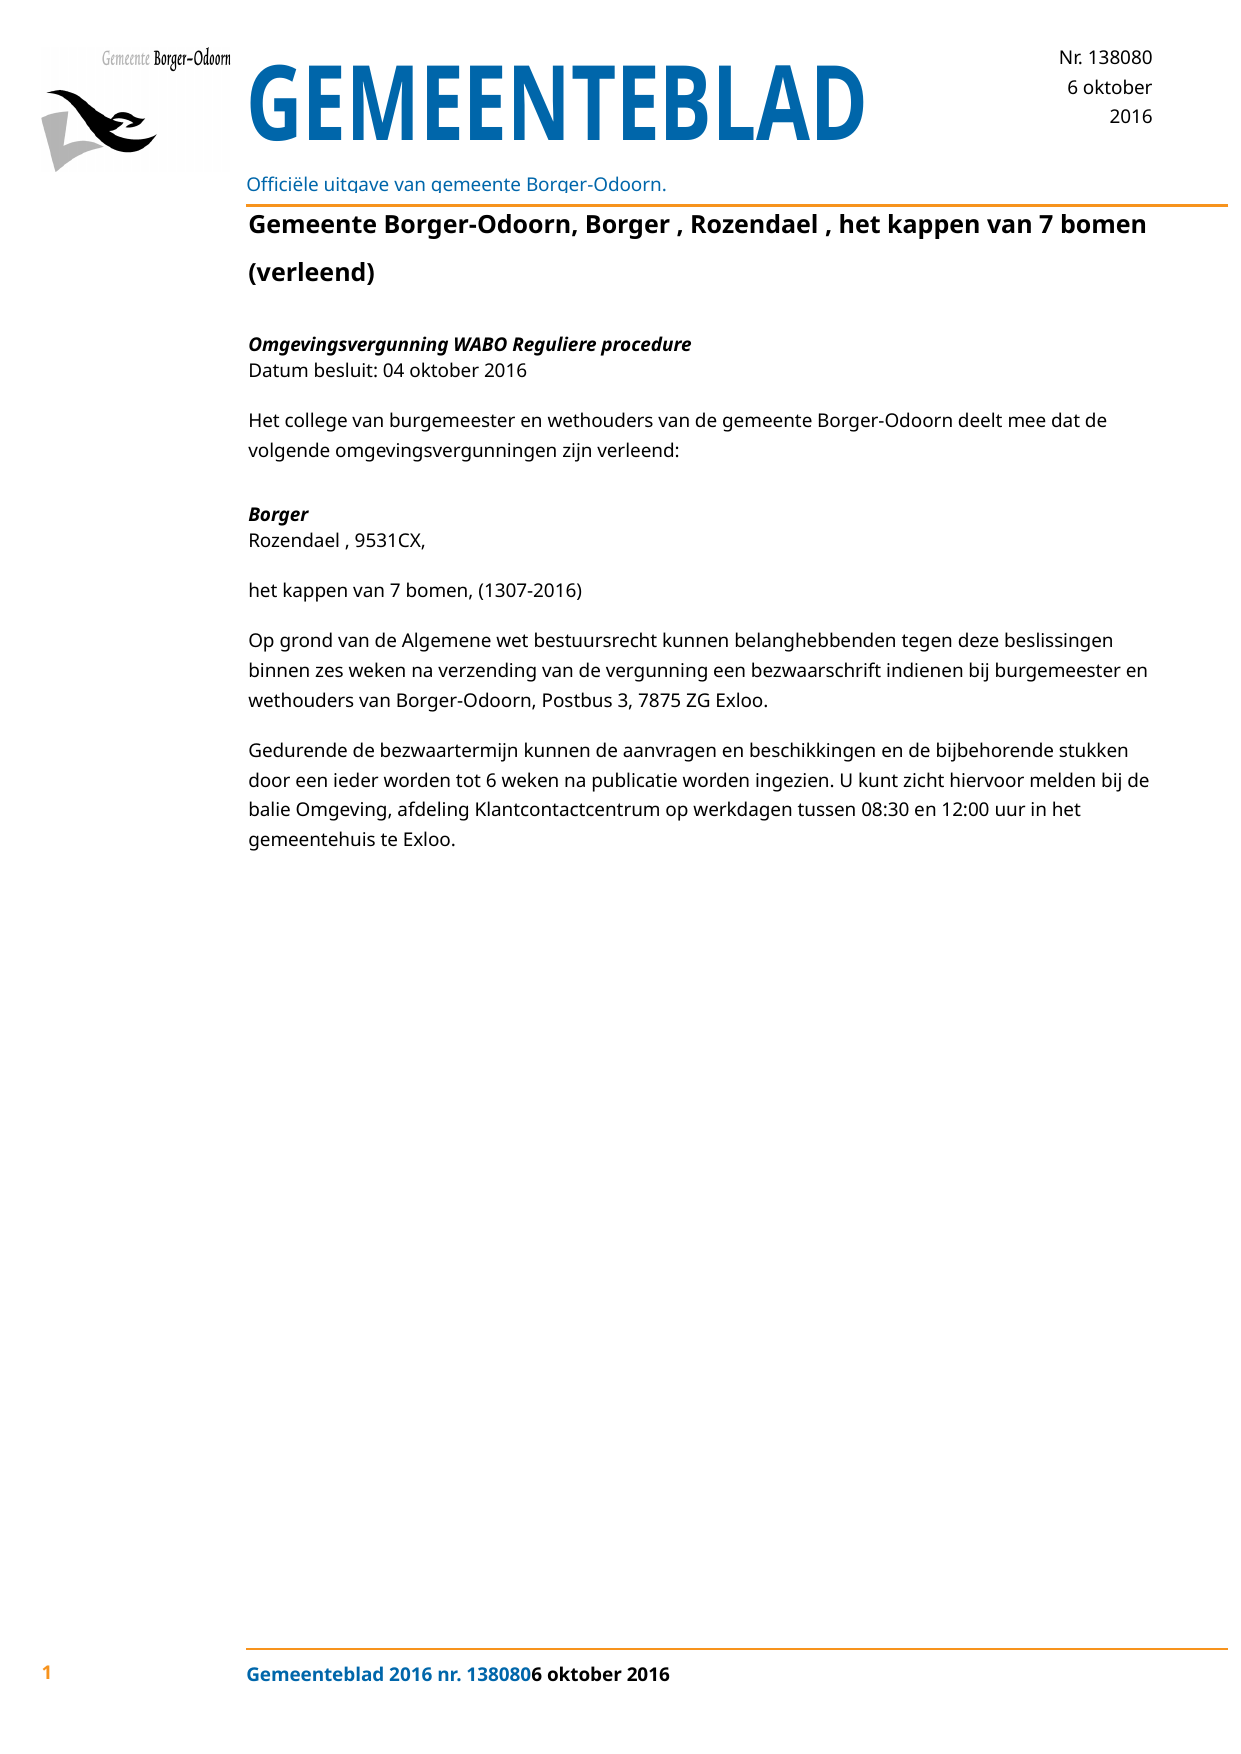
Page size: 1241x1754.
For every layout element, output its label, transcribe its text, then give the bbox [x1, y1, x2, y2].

text Omgevingsvergunning WABO Reguliere procedure [248, 331, 1152, 357]
text Het college van burgemeester en wethouders van de gemeente Borger-Odoorn deelt mee dat de volgende omgevingsvergunningen zijn verleend: [248, 408, 1152, 463]
text Datum besluit: 04 oktober 2016 [248, 357, 1152, 383]
text Borger [248, 501, 1152, 527]
text Gemeente Borger-Odoorn, Borger , Rozendael , het kappen van 7 bomen (verleend) [248, 207, 1152, 288]
text Rozendael , 9531CX, [248, 527, 1152, 553]
text Op grond van de Algemene wet bestuursrecht kunnen belanghebbenden tegen deze beslissingen binnen zes weken na verzending van de vergunning een bezwaarschrift indienen bij burgemeester en wethouders van Borger-Odoorn, Postbus 3, 7875 ZG Exloo. [248, 628, 1152, 713]
text Gedurende de bezwaartermijn kunnen de aanvragen en beschikkingen en de bijbehorende stukken door een ieder worden tot 6 weken na publicatie worden ingezien. U kunt zicht hiervoor melden bij de balie Omgeving, afdeling Klantcontactcentrum op werkdagen tussen 08:30 en 12:00 uur in het gemeentehuis te Exloo. [248, 737, 1152, 852]
picture [41, 47, 231, 172]
text het kappen van 7 bomen, (1307-2016) [248, 577, 1152, 603]
